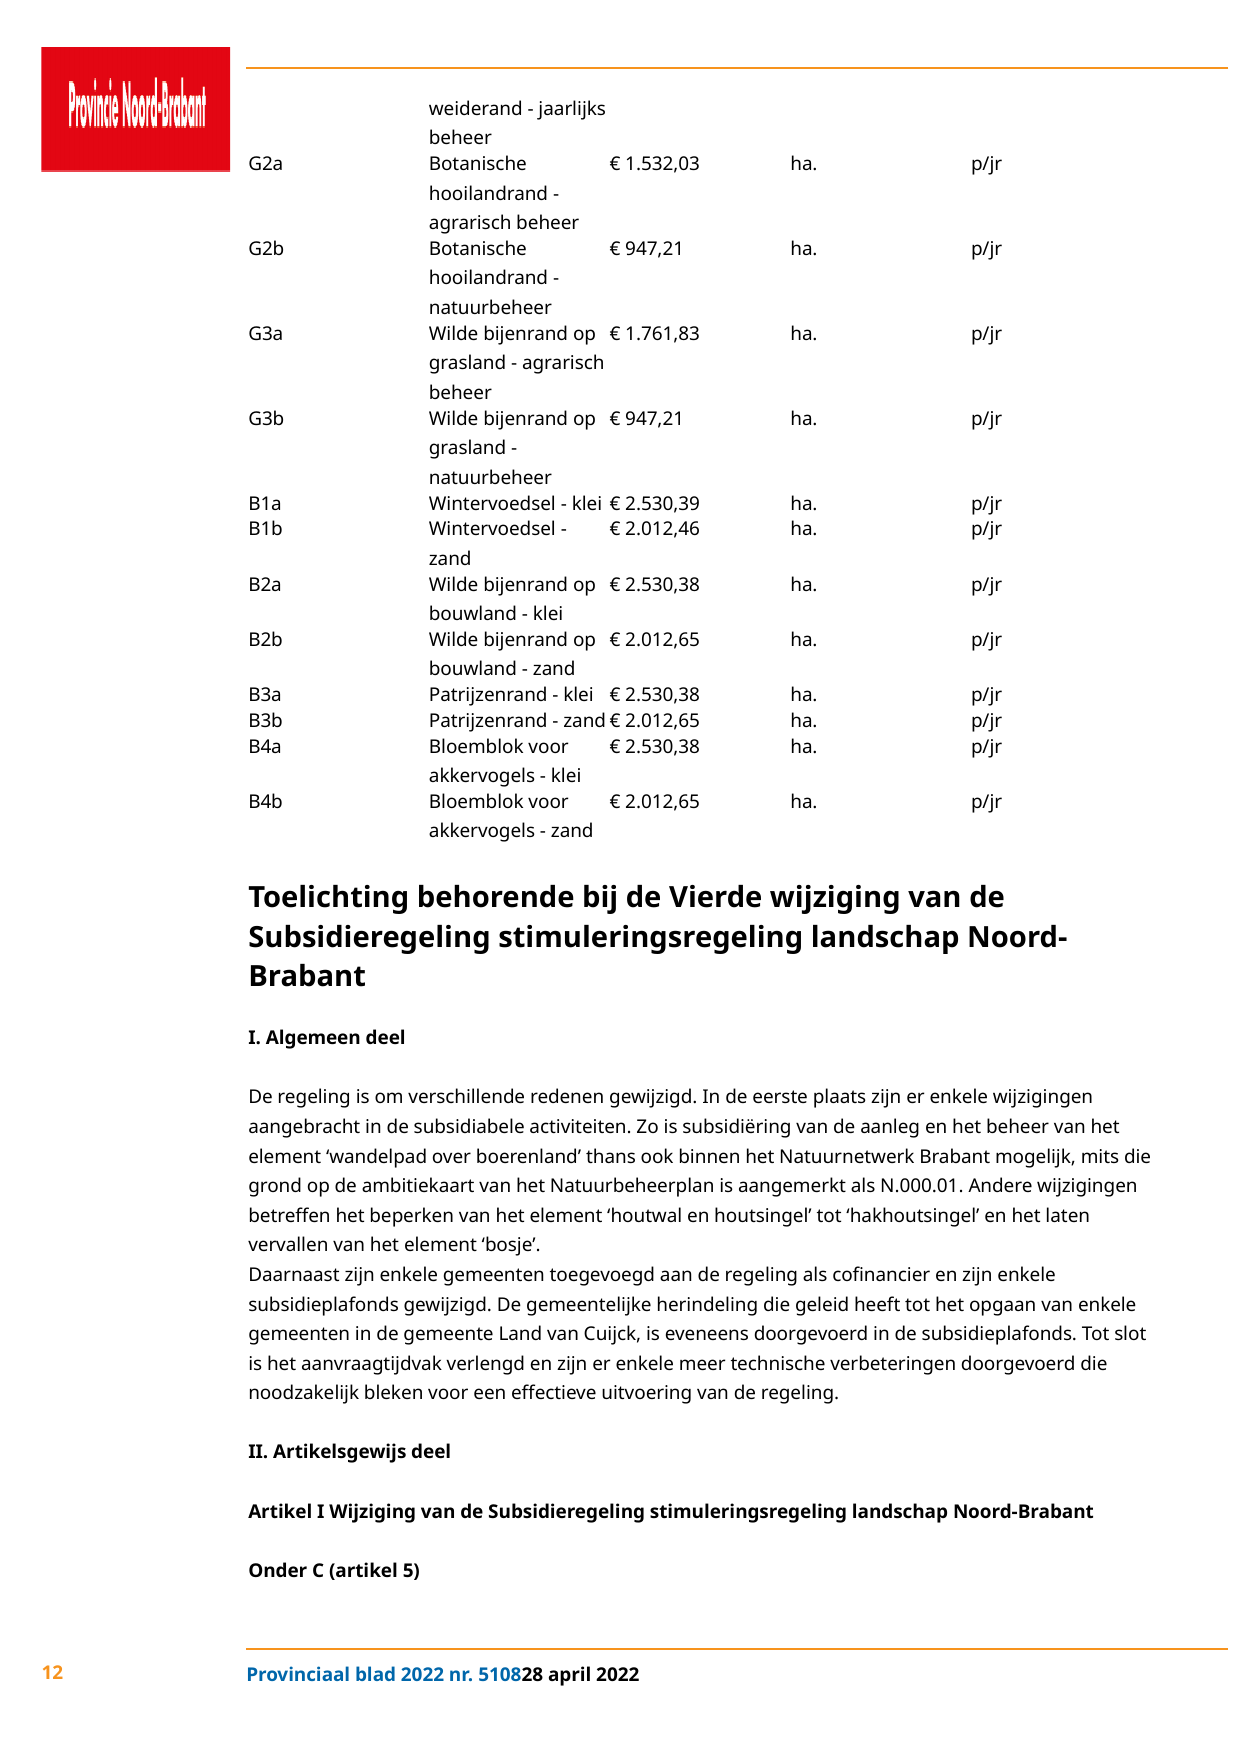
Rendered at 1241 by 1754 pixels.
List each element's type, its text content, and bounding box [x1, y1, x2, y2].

table_cell p/jr [971, 707, 1152, 733]
table_cell G2a [248, 150, 429, 235]
table_cell B1a [248, 490, 429, 515]
table_cell B4b [248, 788, 429, 843]
table_cell Wilde bijenrand op grasland - agrarisch beheer [429, 320, 609, 405]
table_cell p/jr [971, 626, 1152, 681]
table_cell € 1.532,03 [609, 150, 790, 235]
table_cell Botanische hooilandrand - agrarisch beheer [429, 150, 609, 235]
text Toelichting behorende bij de Vierde wijziging van de Subsidieregeling stimuleringsregeling landschap Noord-Brabant [248, 876, 1152, 995]
table_cell € 2.012,65 [609, 788, 790, 843]
table_cell € 2.012,65 [609, 707, 790, 733]
table_cell [609, 95, 790, 150]
table_cell ha. [790, 515, 971, 571]
table_cell € 947,21 [609, 235, 790, 320]
table_cell € 947,21 [609, 405, 790, 490]
table_cell p/jr [971, 733, 1152, 788]
table_cell € 2.530,38 [609, 681, 790, 707]
table_cell p/jr [971, 788, 1152, 843]
table_cell G2b [248, 235, 429, 320]
table_cell ha. [790, 235, 971, 320]
table_cell G3b [248, 405, 429, 490]
text Daarnaast zijn enkele gemeenten toegevoegd aan de regeling als cofinancier en zijn enkele subsidieplafonds gewijzigd. De gemeentelijke herindeling die geleid heeft tot het opgaan van enkele gemeenten in de gemeente Land van Cuijck, is eveneens doorgevoerd in de subsidieplafonds. Tot slot is het aanvraagtijdvak verlengd en zijn er enkele meer technische verbeteringen doorgevoerd die noodzakelijk bleken voor een effectieve uitvoering van de regeling. [248, 1261, 1152, 1405]
table_cell ha. [790, 733, 971, 788]
table_cell ha. [790, 707, 971, 733]
table_cell ha. [790, 405, 971, 490]
table_cell p/jr [971, 320, 1152, 405]
table_cell [971, 95, 1152, 150]
table_cell ha. [790, 571, 971, 626]
table_cell Wilde bijenrand op grasland - natuurbeheer [429, 405, 609, 490]
table_cell p/jr [971, 235, 1152, 320]
table_cell p/jr [971, 515, 1152, 571]
table_cell B1b [248, 515, 429, 571]
table_cell B2a [248, 571, 429, 626]
table_cell ha. [790, 788, 971, 843]
table_cell Patrijzenrand - zand [429, 707, 609, 733]
table_cell € 1.761,83 [609, 320, 790, 405]
table_cell Wintervoedsel - klei [429, 490, 609, 515]
text De regeling is om verschillende redenen gewijzigd. In de eerste plaats zijn er enkele wijzigingen aangebracht in de subsidiabele activiteiten. Zo is subsidiëring van de aanleg en het beheer van het element ‘wandelpad over boerenland’ thans ook binnen het Natuurnetwerk Brabant mogelijk, mits die grond op de ambitiekaart van het Natuurbeheerplan is aangemerkt als N.000.01. Andere wijzigingen betreffen het beperken van het element ‘houtwal en houtsingel’ tot ‘hakhoutsingel’ en het laten vervallen van het element ‘bosje’. [248, 1084, 1152, 1257]
table_cell p/jr [971, 681, 1152, 707]
text Artikel I Wijziging van de Subsidieregeling stimuleringsregeling landschap Noord-Brabant [248, 1498, 1152, 1523]
table_cell B4a [248, 733, 429, 788]
table_cell [248, 95, 429, 150]
table_cell Wilde bijenrand op bouwland - zand [429, 626, 609, 681]
text Onder C (artikel 5) [248, 1557, 1152, 1583]
table_cell € 2.530,38 [609, 571, 790, 626]
table_cell ha. [790, 626, 971, 681]
table_cell B2b [248, 626, 429, 681]
table_cell ha. [790, 150, 971, 235]
table_cell ha. [790, 681, 971, 707]
table_cell Wilde bijenrand op bouwland - klei [429, 571, 609, 626]
table_cell Wintervoedsel - zand [429, 515, 609, 571]
table_cell B3a [248, 681, 429, 707]
table_cell B3b [248, 707, 429, 733]
table_cell p/jr [971, 405, 1152, 490]
text II. Artikelsgewijs deel [248, 1439, 1152, 1464]
table_cell € 2.012,65 [609, 626, 790, 681]
table_cell Bloemblok voor akkervogels - klei [429, 733, 609, 788]
table_cell € 2.530,38 [609, 733, 790, 788]
table_cell [790, 95, 971, 150]
table_cell ha. [790, 490, 971, 515]
table_cell p/jr [971, 490, 1152, 515]
table_cell Botanische hooilandrand - natuurbeheer [429, 235, 609, 320]
text I. Algemeen deel [248, 1024, 1152, 1050]
table_cell p/jr [971, 150, 1152, 235]
table_cell p/jr [971, 571, 1152, 626]
table_cell Patrijzenrand - klei [429, 681, 609, 707]
table_cell ha. [790, 320, 971, 405]
table_cell Bloemblok voor akkervogels - zand [429, 788, 609, 843]
table_cell € 2.530,39 [609, 490, 790, 515]
picture [41, 47, 231, 172]
table_cell € 2.012,46 [609, 515, 790, 571]
table_cell G3a [248, 320, 429, 405]
table_cell weiderand - jaarlijks beheer [429, 95, 609, 150]
